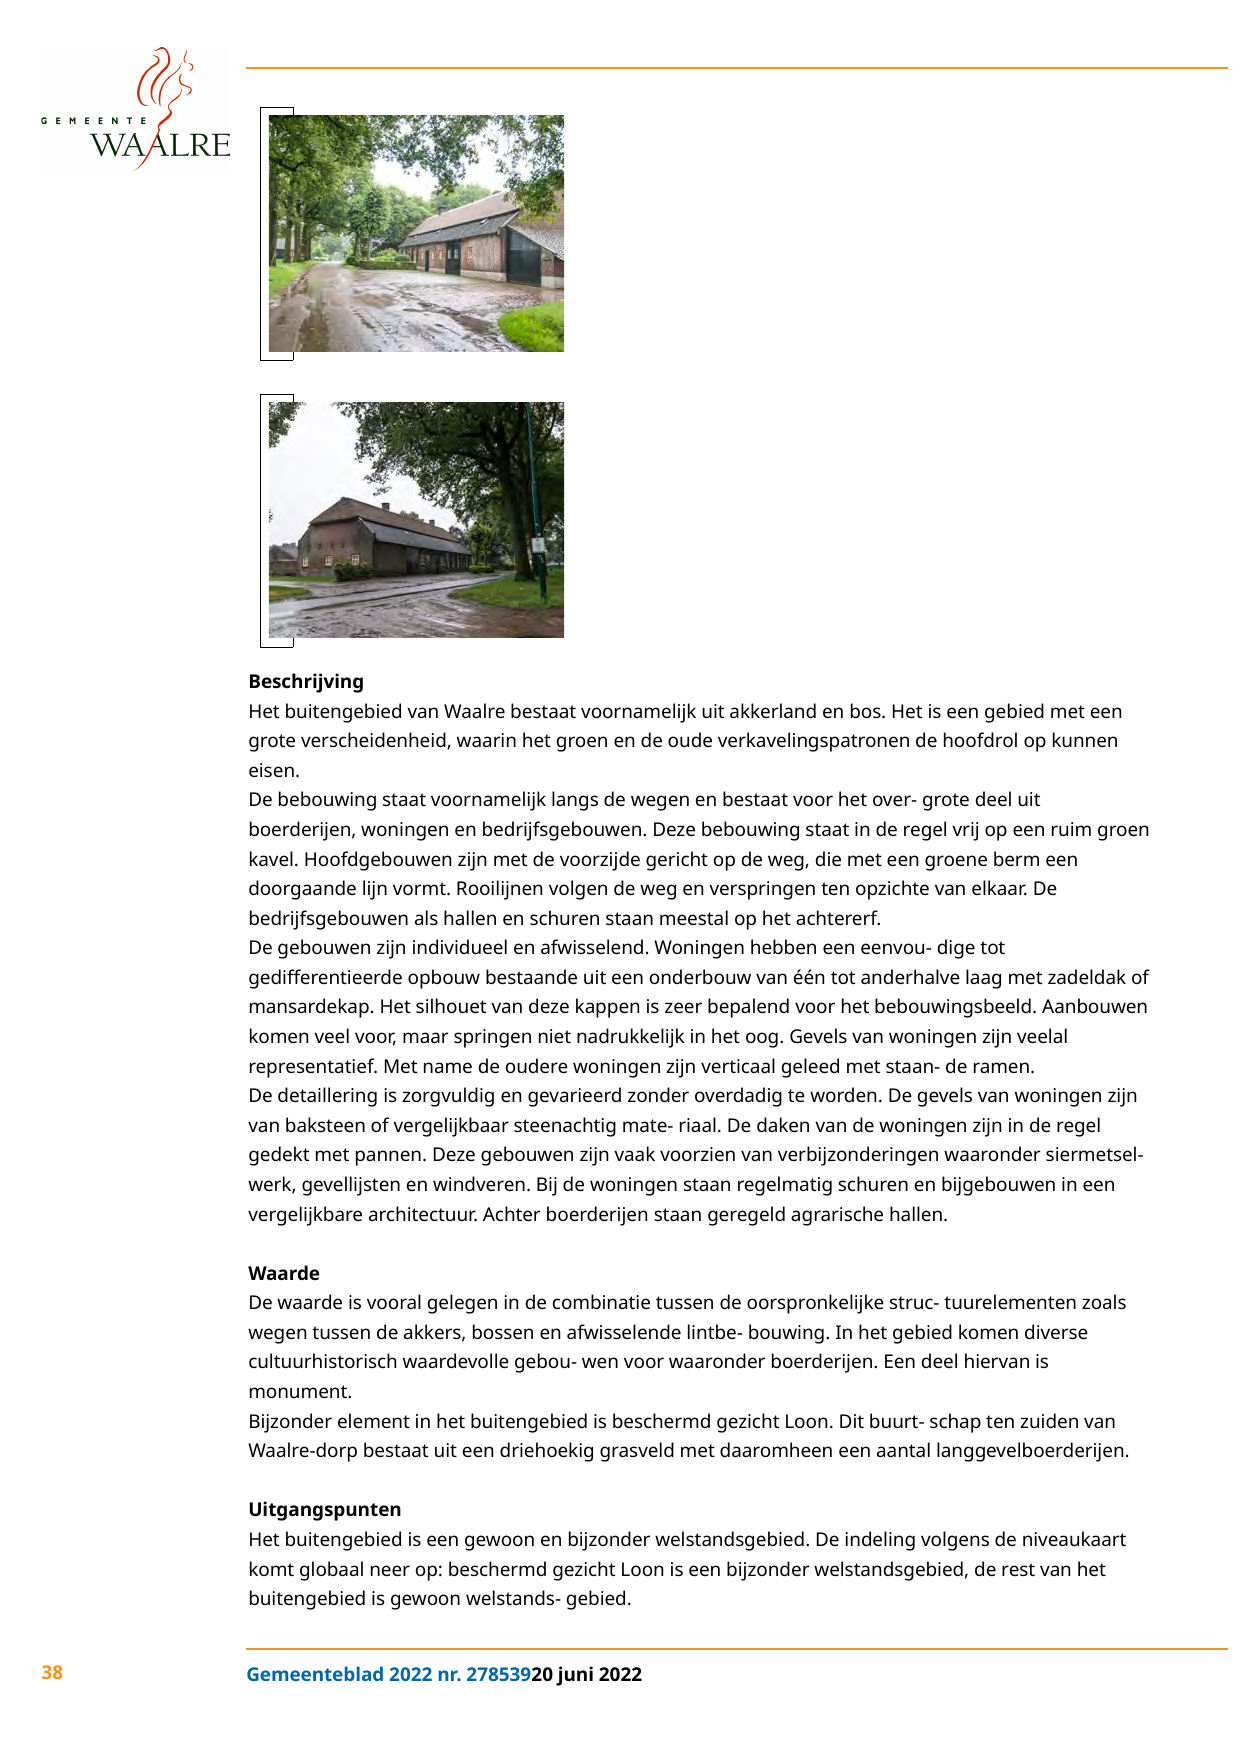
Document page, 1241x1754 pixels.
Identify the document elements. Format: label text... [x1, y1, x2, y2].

text Het buitengebied is een gewoon en bijzonder welstandsgebied. De indeling volgens de niveaukaart komt globaal neer op: beschermd gezicht Loon is een bijzonder welstandsgebied, de rest van het buitengebied is gewoon welstands- gebied. [248, 1526, 1152, 1611]
picture [268, 402, 565, 638]
picture [268, 115, 565, 352]
text Uitgangspunten [248, 1497, 1152, 1522]
text De detaillering is zorgvuldig en gevarieerd zonder overdadig te worden. De gevels van woningen zijn van baksteen of vergelijkbaar steenachtig mate- riaal. De daken van de woningen zijn in de regel gedekt met pannen. Deze gebouwen zijn vaak voorzien van verbijzonderingen waaronder siermetsel- werk, gevellijsten en windveren. Bij de woningen staan regelmatig schuren en bijgebouwen in een vergelijkbare architectuur. Achter boerderijen staan geregeld agrarische hallen. [248, 1082, 1152, 1227]
text De waarde is vooral gelegen in de combinatie tussen de oorspronkelijke struc- tuurelementen zoals wegen tussen de akkers, bossen en afwisselende lintbe- bouwing. In het gebied komen diverse cultuurhistorisch waardevolle gebou- wen voor waaronder boerderijen. Een deel hiervan is monument. [248, 1289, 1152, 1404]
text De bebouwing staat voornamelijk langs de wegen en bestaat voor het over- grote deel uit boerderijen, woningen en bedrijfsgebouwen. Deze bebouwing staat in de regel vrij op een ruim groen kavel. Hoofdgebouwen zijn met de voorzijde gericht op de weg, die met een groene berm een doorgaande lijn vormt. Rooilijnen volgen de weg en verspringen ten opzichte van elkaar. De bedrijfsgebouwen als hallen en schuren staan meestal op het achtererf. [248, 787, 1152, 931]
text Waarde [248, 1260, 1152, 1286]
picture [41, 47, 231, 172]
text Beschrijving [248, 668, 1152, 694]
text Het buitengebied van Waalre bestaat voornamelijk uit akkerland en bos. Het is een gebied met een grote verscheidenheid, waarin het groen en de oude verkavelingspatronen de hoofdrol op kunnen eisen. [248, 698, 1152, 783]
text De gebouwen zijn individueel en afwisselend. Woningen hebben een eenvou- dige tot gedifferentieerde opbouw bestaande uit een onderbouw van één tot anderhalve laag met zadeldak of mansardekap. Het silhouet van deze kappen is zeer bepalend voor het bebouwingsbeeld. Aanbouwen komen veel voor, maar springen niet nadrukkelijk in het oog. Gevels van woningen zijn veelal representatief. Met name de oudere woningen zijn verticaal geleed met staan- de ramen. [248, 934, 1152, 1079]
text Bijzonder element in het buitengebied is beschermd gezicht Loon. Dit buurt- schap ten zuiden van Waalre-dorp bestaat uit een driehoekig grasveld met daaromheen een aantal langgevelboerderijen. [248, 1408, 1152, 1463]
